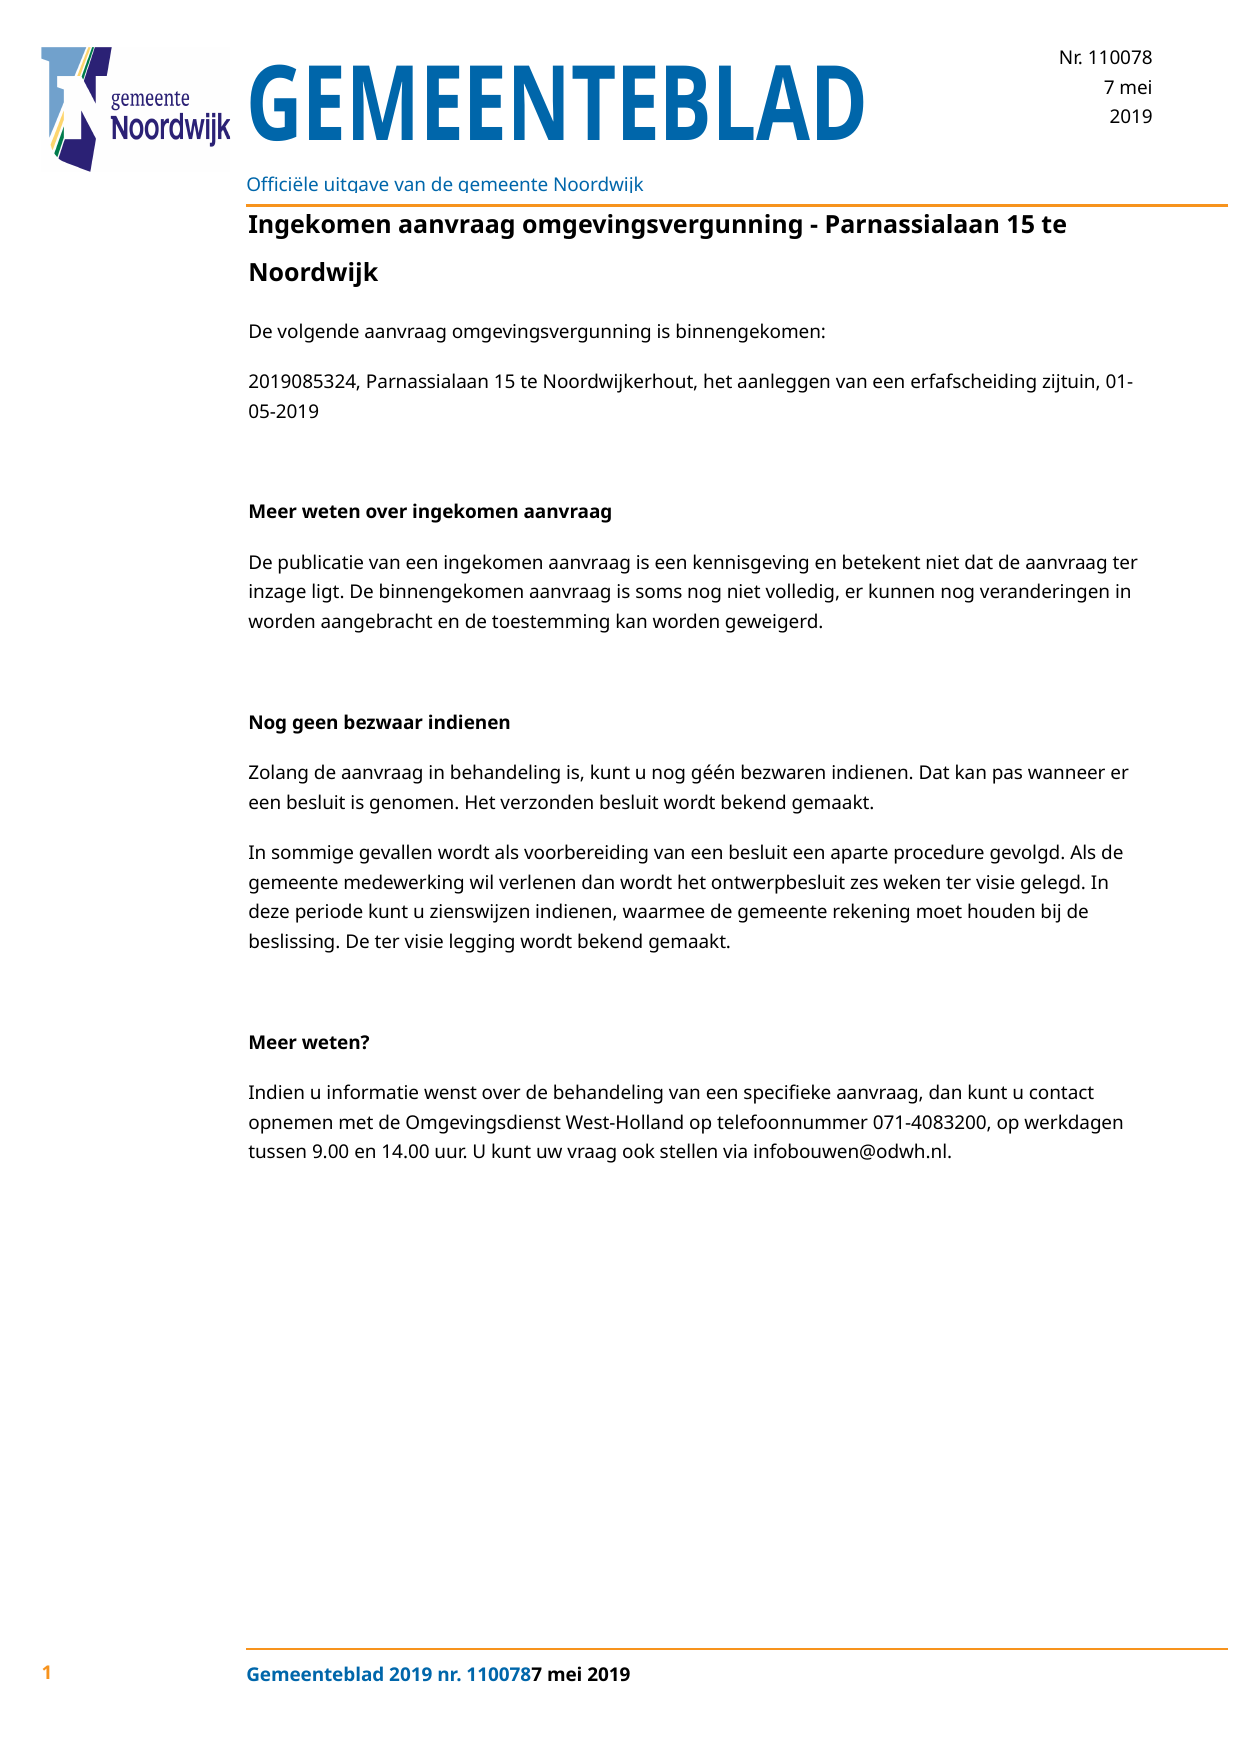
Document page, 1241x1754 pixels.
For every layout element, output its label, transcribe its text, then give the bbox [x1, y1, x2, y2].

text Meer weten? [248, 1029, 1152, 1055]
text De volgende aanvraag omgevingsvergunning is binnengekomen: [248, 318, 1152, 344]
text Ingekomen aanvraag omgevingsvergunning - Parnassialaan 15 te Noordwijk [248, 207, 1152, 288]
text Nog geen bezwaar indienen [248, 709, 1152, 735]
text Indien u informatie wenst over de behandeling van een specifieke aanvraag, dan kunt u contact opnemen met de Omgevingsdienst West-Holland op telefoonnummer 071-4083200, op werkdagen tussen 9.00 en 14.00 uur. U kunt uw vraag ook stellen via infobouwen@odwh.nl. [248, 1079, 1152, 1164]
text De publicatie van een ingekomen aanvraag is een kennisgeving en betekent niet dat de aanvraag ter inzage ligt. De binnengekomen aanvraag is soms nog niet volledig, er kunnen nog veranderingen in worden aangebracht en de toestemming kan worden geweigerd. [248, 549, 1152, 634]
text 2019085324, Parnassialaan 15 te Noordwijkerhout, het aanleggen van een erfafscheiding zijtuin, 01-05-2019 [248, 368, 1152, 424]
text In sommige gevallen wordt als voorbereiding van een besluit een aparte procedure gevolgd. Als de gemeente medewerking wil verlenen dan wordt het ontwerpbesluit zes weken ter visie gelegd. In deze periode kunt u zienswijzen indienen, waarmee de gemeente rekening moet houden bij de beslissing. De ter visie legging wordt bekend gemaakt. [248, 839, 1152, 954]
text Zolang de aanvraag in behandeling is, kunt u nog géén bezwaren indienen. Dat kan pas wanneer er een besluit is genomen. Het verzonden besluit wordt bekend gemaakt. [248, 759, 1152, 815]
text Meer weten over ingekomen aanvraag [248, 499, 1152, 524]
picture [41, 47, 231, 172]
